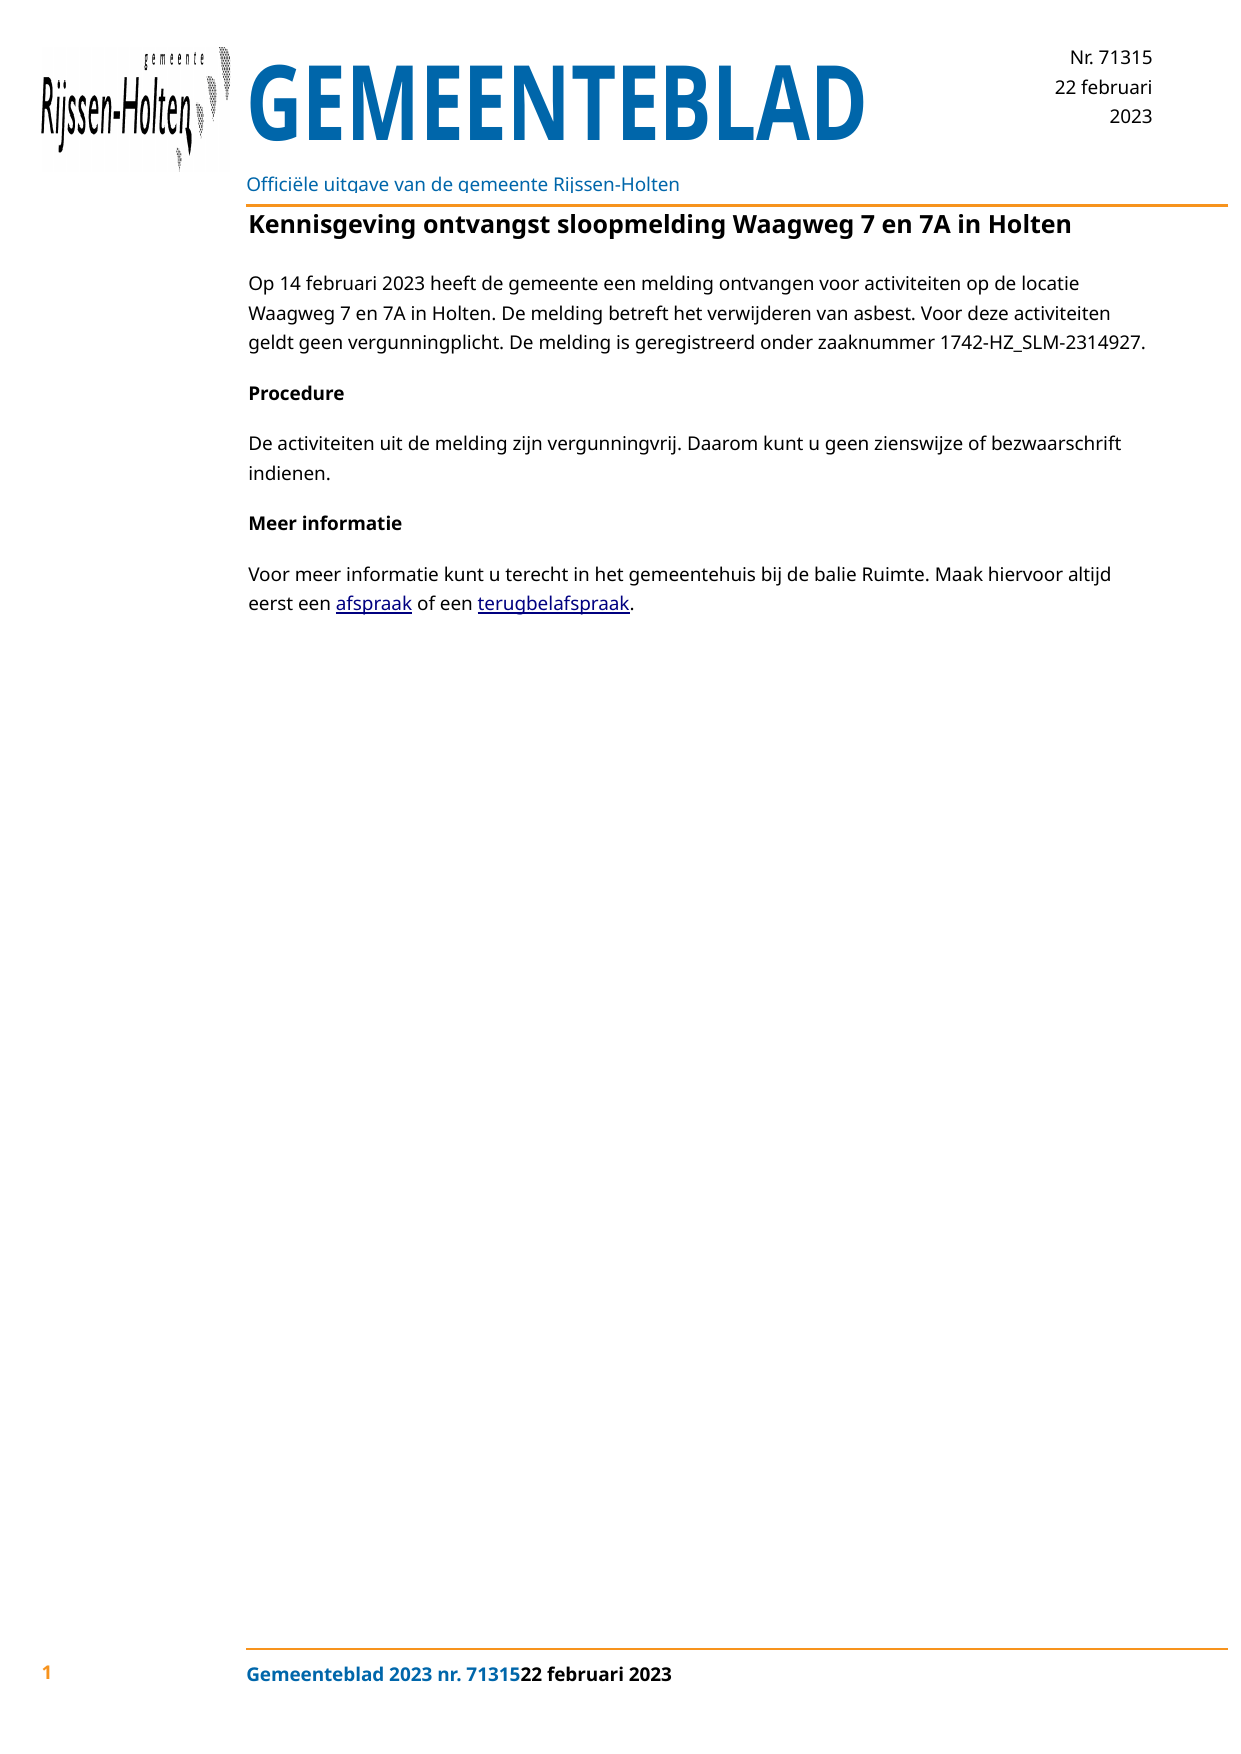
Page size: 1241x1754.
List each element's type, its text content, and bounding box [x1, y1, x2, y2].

text Voor meer informatie kunt u terecht in het gemeentehuis bij de balie Ruimte. Maak hiervoor altijd eerst een afspraak of een terugbelafspraak. [248, 561, 1152, 616]
text Op 14 februari 2023 heeft de gemeente een melding ontvangen voor activiteiten op de locatie Waagweg 7 en 7A in Holten. De melding betreft het verwijderen van asbest. Voor deze activiteiten geldt geen vergunningplicht. De melding is geregistreerd onder zaaknummer 1742-HZ_SLM-2314927. [248, 270, 1152, 355]
text Kennisgeving ontvangst sloopmelding Waagweg 7 en 7A in Holten [248, 207, 1152, 241]
text Meer informatie [248, 510, 1152, 536]
picture [41, 47, 231, 172]
text Procedure [248, 380, 1152, 406]
text De activiteiten uit de melding zijn vergunningvrij. Daarom kunt u geen zienswijze of bezwaarschrift indienen. [248, 430, 1152, 486]
